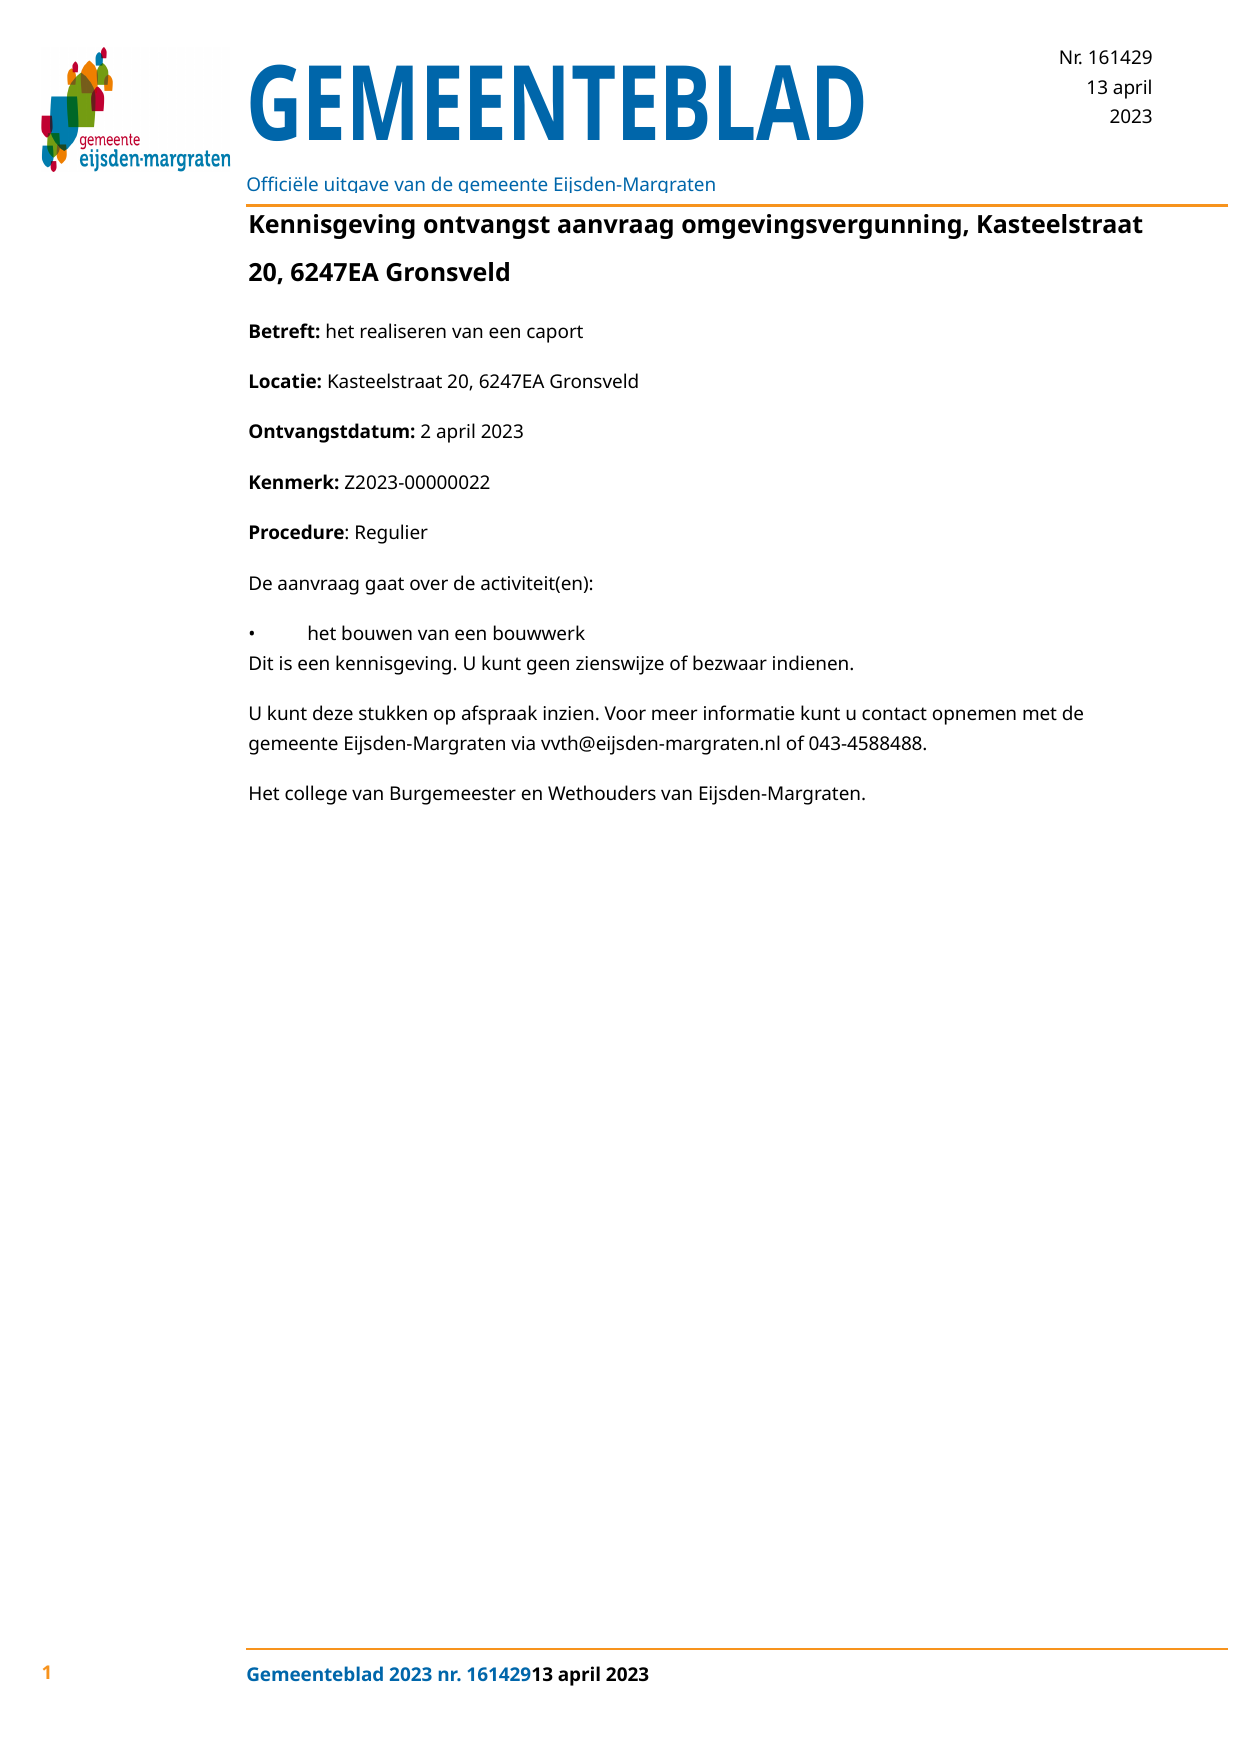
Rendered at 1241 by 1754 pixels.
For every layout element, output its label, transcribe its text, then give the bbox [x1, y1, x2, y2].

text U kunt deze stukken op afspraak inzien. Voor meer informatie kunt u contact opnemen met de gemeente Eijsden-Margraten via vvth@eijsden-margraten.nl of 043-4588488. [248, 700, 1152, 756]
text Locatie: Kasteelstraat 20, 6247EA Gronsveld [248, 368, 1152, 394]
text De aanvraag gaat over de activiteit(en): [248, 570, 1152, 596]
text Kenmerk: Z2023-00000022 [248, 469, 1152, 495]
text Dit is een kennisgeving. U kunt geen zienswijze of bezwaar indienen. [248, 650, 1152, 676]
list het bouwen van een bouwwerk [248, 620, 1152, 646]
text Betreft: het realiseren van een caport [248, 318, 1152, 344]
text Kennisgeving ontvangst aanvraag omgevingsvergunning, Kasteelstraat 20, 6247EA Gronsveld [248, 207, 1152, 288]
text Ontvangstdatum: 2 april 2023 [248, 419, 1152, 444]
text Procedure: Regulier [248, 519, 1152, 545]
text Het college van Burgemeester en Wethouders van Eijsden-Margraten. [248, 780, 1152, 806]
picture [41, 47, 231, 172]
